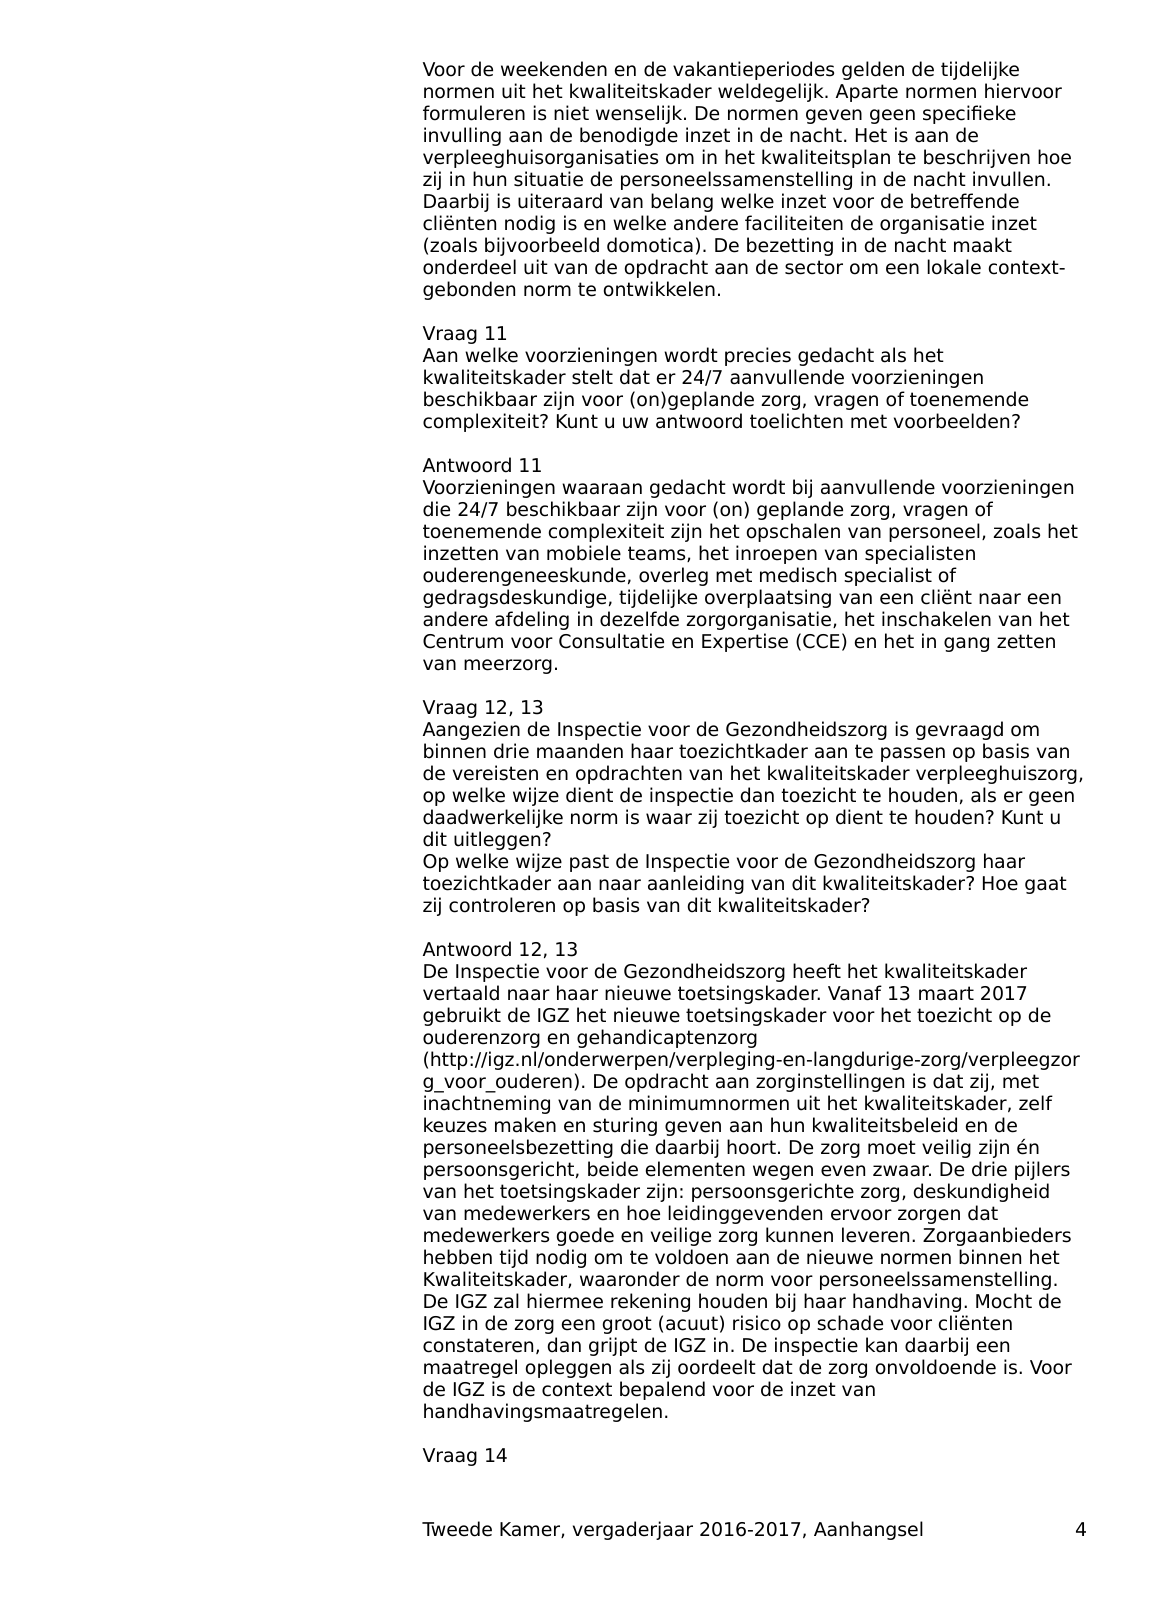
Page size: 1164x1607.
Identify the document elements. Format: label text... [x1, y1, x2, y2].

text Aan welke voorzieningen wordt precies gedacht als het kwaliteitskader stelt dat er 24/7 aanvullende voorzieningen beschikbaar zijn voor (on)geplande zorg, vragen of toenemende complexiteit? Kunt u uw antwoord toelichten met voorbeelden? [422, 345, 1087, 433]
text Antwoord 12, 13 [422, 939, 1087, 961]
text Antwoord 11 [422, 455, 1087, 477]
text Vraag 14 [422, 1445, 1087, 1467]
text Vraag 11 [422, 323, 1087, 345]
text Voor de weekenden en de vakantieperiodes gelden de tijdelijke normen uit het kwaliteitskader weldegelijk. Aparte normen hiervoor formuleren is niet wenselijk. De normen geven geen specifieke invulling aan de benodigde inzet in de nacht. Het is aan de verpleeghuisorganisaties om in het kwaliteitsplan te beschrijven hoe zij in hun situatie de personeelssamenstelling in de nacht invullen. Daarbij is uiteraard van belang welke inzet voor de betreffende cliënten nodig is en welke andere faciliteiten de organisatie inzet (zoals bijvoorbeeld domotica). De bezetting in de nacht maakt onderdeel uit van de opdracht aan de sector om een lokale context-gebonden norm te ontwikkelen. [422, 59, 1087, 301]
text De Inspectie voor de Gezondheidszorg heeft het kwaliteitskader vertaald naar haar nieuwe toetsingskader. Vanaf 13 maart 2017 gebruikt de IGZ het nieuwe toetsingskader voor het toezicht op de ouderenzorg en gehandicaptenzorg (http://igz.nl/onderwerpen/verpleging-en-langdurige-zorg/verpleegzorg_voor_ouderen). De opdracht aan zorginstellingen is dat zij, met inachtneming van de minimumnormen uit het kwaliteitskader, zelf keuzes maken en sturing geven aan hun kwaliteitsbeleid en de personeelsbezetting die daarbij hoort. De zorg moet veilig zijn én persoonsgericht, beide elementen wegen even zwaar. De drie pijlers van het toetsingskader zijn: persoonsgerichte zorg, deskundigheid van medewerkers en hoe leidinggevenden ervoor zorgen dat medewerkers goede en veilige zorg kunnen leveren. Zorgaanbieders hebben tijd nodig om te voldoen aan de nieuwe normen binnen het Kwaliteitskader, waaronder de norm voor personeelssamenstelling. De IGZ zal hiermee rekening houden bij haar handhaving. Mocht de IGZ in de zorg een groot (acuut) risico op schade voor cliënten constateren, dan grijpt de IGZ in. De inspectie kan daarbij een maatregel opleggen als zij oordeelt dat de zorg onvoldoende is. Voor de IGZ is de context bepalend voor de inzet van handhavingsmaatregelen. [422, 961, 1087, 1423]
text Op welke wijze past de Inspectie voor de Gezondheidszorg haar toezichtkader aan naar aanleiding van dit kwaliteitskader? Hoe gaat zij controleren op basis van dit kwaliteitskader? [422, 851, 1087, 917]
text Vraag 12, 13 [422, 697, 1087, 719]
text Aangezien de Inspectie voor de Gezondheidszorg is gevraagd om binnen drie maanden haar toezichtkader aan te passen op basis van de vereisten en opdrachten van het kwaliteitskader verpleeghuiszorg, op welke wijze dient de inspectie dan toezicht te houden, als er geen daadwerkelijke norm is waar zij toezicht op dient te houden? Kunt u dit uitleggen? [422, 719, 1087, 851]
text Voorzieningen waaraan gedacht wordt bij aanvullende voorzieningen die 24/7 beschikbaar zijn voor (on) geplande zorg, vragen of toenemende complexiteit zijn het opschalen van personeel, zoals het inzetten van mobiele teams, het inroepen van specialisten ouderengeneeskunde, overleg met medisch specialist of gedragsdeskundige, tijdelijke overplaatsing van een cliënt naar een andere afdeling in dezelfde zorgorganisatie, het inschakelen van het Centrum voor Consultatie en Expertise (CCE) en het in gang zetten van meerzorg. [422, 477, 1087, 675]
